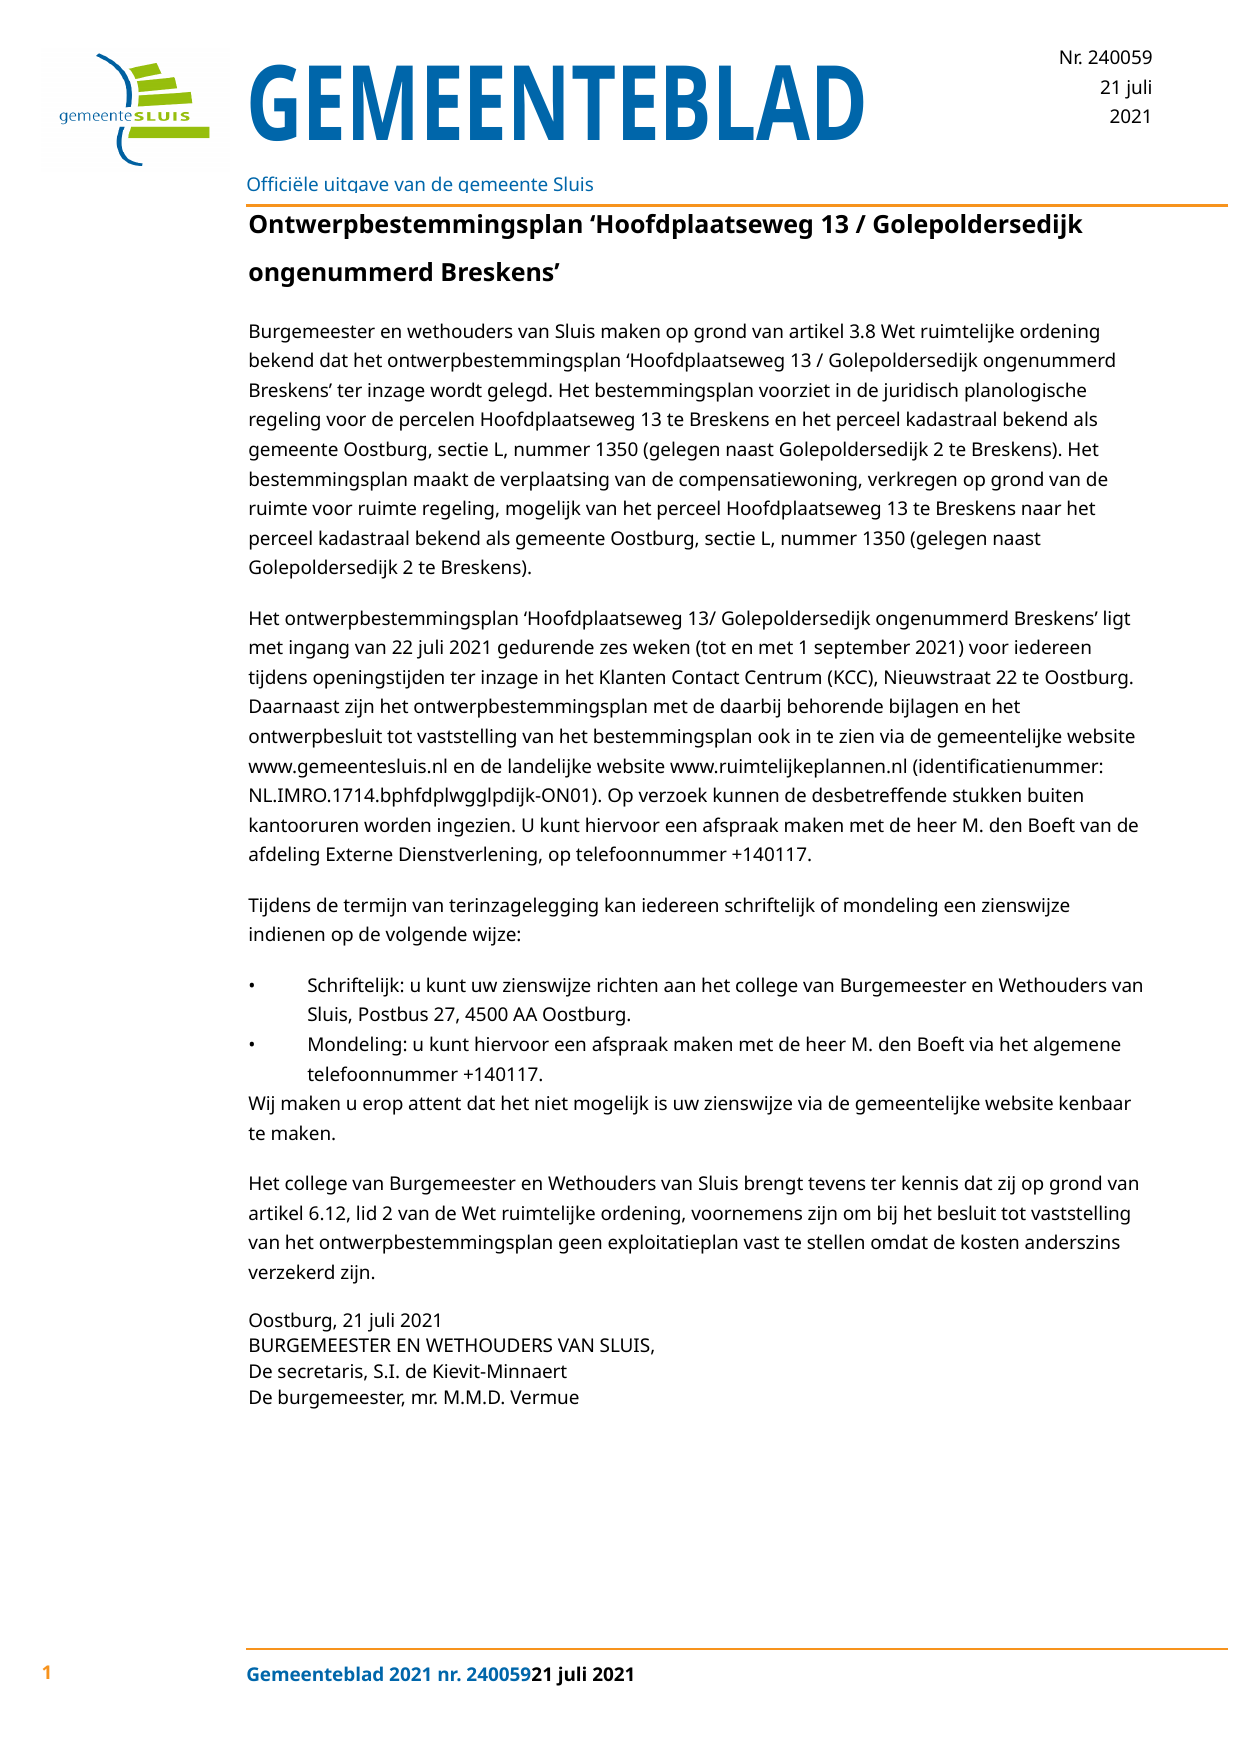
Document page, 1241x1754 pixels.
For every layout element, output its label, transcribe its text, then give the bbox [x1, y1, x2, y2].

text De secretaris, S.I. de Kievit-Minnaert [248, 1358, 1152, 1384]
text Het college van Burgemeester en Wethouders van Sluis brengt tevens ter kennis dat zij op grond van artikel 6.12, lid 2 van de Wet ruimtelijke ordening, voornemens zijn om bij het besluit tot vaststelling van het ontwerpbestemmingsplan geen exploitatieplan vast te stellen omdat de kosten anderszins verzekerd zijn. [248, 1170, 1152, 1285]
text Oostburg, 21 juli 2021 [248, 1307, 1152, 1333]
list Mondeling: u kunt hiervoor een afspraak maken met de heer M. den Boeft via het algemene telefoonnummer +140117. [248, 1031, 1152, 1087]
text BURGEMEESTER EN WETHOUDERS VAN SLUIS, [248, 1333, 1152, 1358]
text Burgemeester en wethouders van Sluis maken op grond van artikel 3.8 Wet ruimtelijke ordening bekend dat het ontwerpbestemmingsplan ‘Hoofdplaatseweg 13 / Golepoldersedijk ongenummerd Breskens’ ter inzage wordt gelegd. Het bestemmingsplan voorziet in de juridisch planologische regeling voor de percelen Hoofdplaatseweg 13 te Breskens en het perceel kadastraal bekend als gemeente Oostburg, sectie L, nummer 1350 (gelegen naast Golepoldersedijk 2 te Breskens). Het bestemmingsplan maakt de verplaatsing van de compensatiewoning, verkregen op grond van de ruimte voor ruimte regeling, mogelijk van het perceel Hoofdplaatseweg 13 te Breskens naar het perceel kadastraal bekend als gemeente Oostburg, sectie L, nummer 1350 (gelegen naast Golepoldersedijk 2 te Breskens). [248, 318, 1152, 580]
text De burgemeester, mr. M.M.D. Vermue [248, 1384, 1152, 1410]
text Ontwerpbestemmingsplan ‘Hoofdplaatseweg 13 / Golepoldersedijk ongenummerd Breskens’ [248, 207, 1152, 288]
text Wij maken u erop attent dat het niet mogelijk is uw zienswijze via de gemeentelijke website kenbaar te maken. [248, 1090, 1152, 1146]
picture [41, 47, 231, 172]
text Het ontwerpbestemmingsplan ‘Hoofdplaatseweg 13/ Golepoldersedijk ongenummerd Breskens’ ligt met ingang van 22 juli 2021 gedurende zes weken (tot en met 1 september 2021) voor iedereen tijdens openingstijden ter inzage in het Klanten Contact Centrum (KCC), Nieuwstraat 22 te Oostburg. Daarnaast zijn het ontwerpbestemmingsplan met de daarbij behorende bijlagen en het ontwerpbesluit tot vaststelling van het bestemmingsplan ook in te zien via de gemeentelijke website www.gemeentesluis.nl en de landelijke website www.ruimtelijkeplannen.nl (identificatienummer: NL.IMRO.1714.bphfdplwgglpdijk-ON01). Op verzoek kunnen de desbetreffende stukken buiten kantooruren worden ingezien. U kunt hiervoor een afspraak maken met de heer M. den Boeft van de afdeling Externe Dienstverlening, op telefoonnummer +140117. [248, 605, 1152, 867]
list Schriftelijk: u kunt uw zienswijze richten aan het college van Burgemeester en Wethouders van Sluis, Postbus 27, 4500 AA Oostburg. [248, 972, 1152, 1027]
text Tijdens de termijn van terinzagelegging kan iedereen schriftelijk of mondeling een zienswijze indienen op de volgende wijze: [248, 892, 1152, 947]
